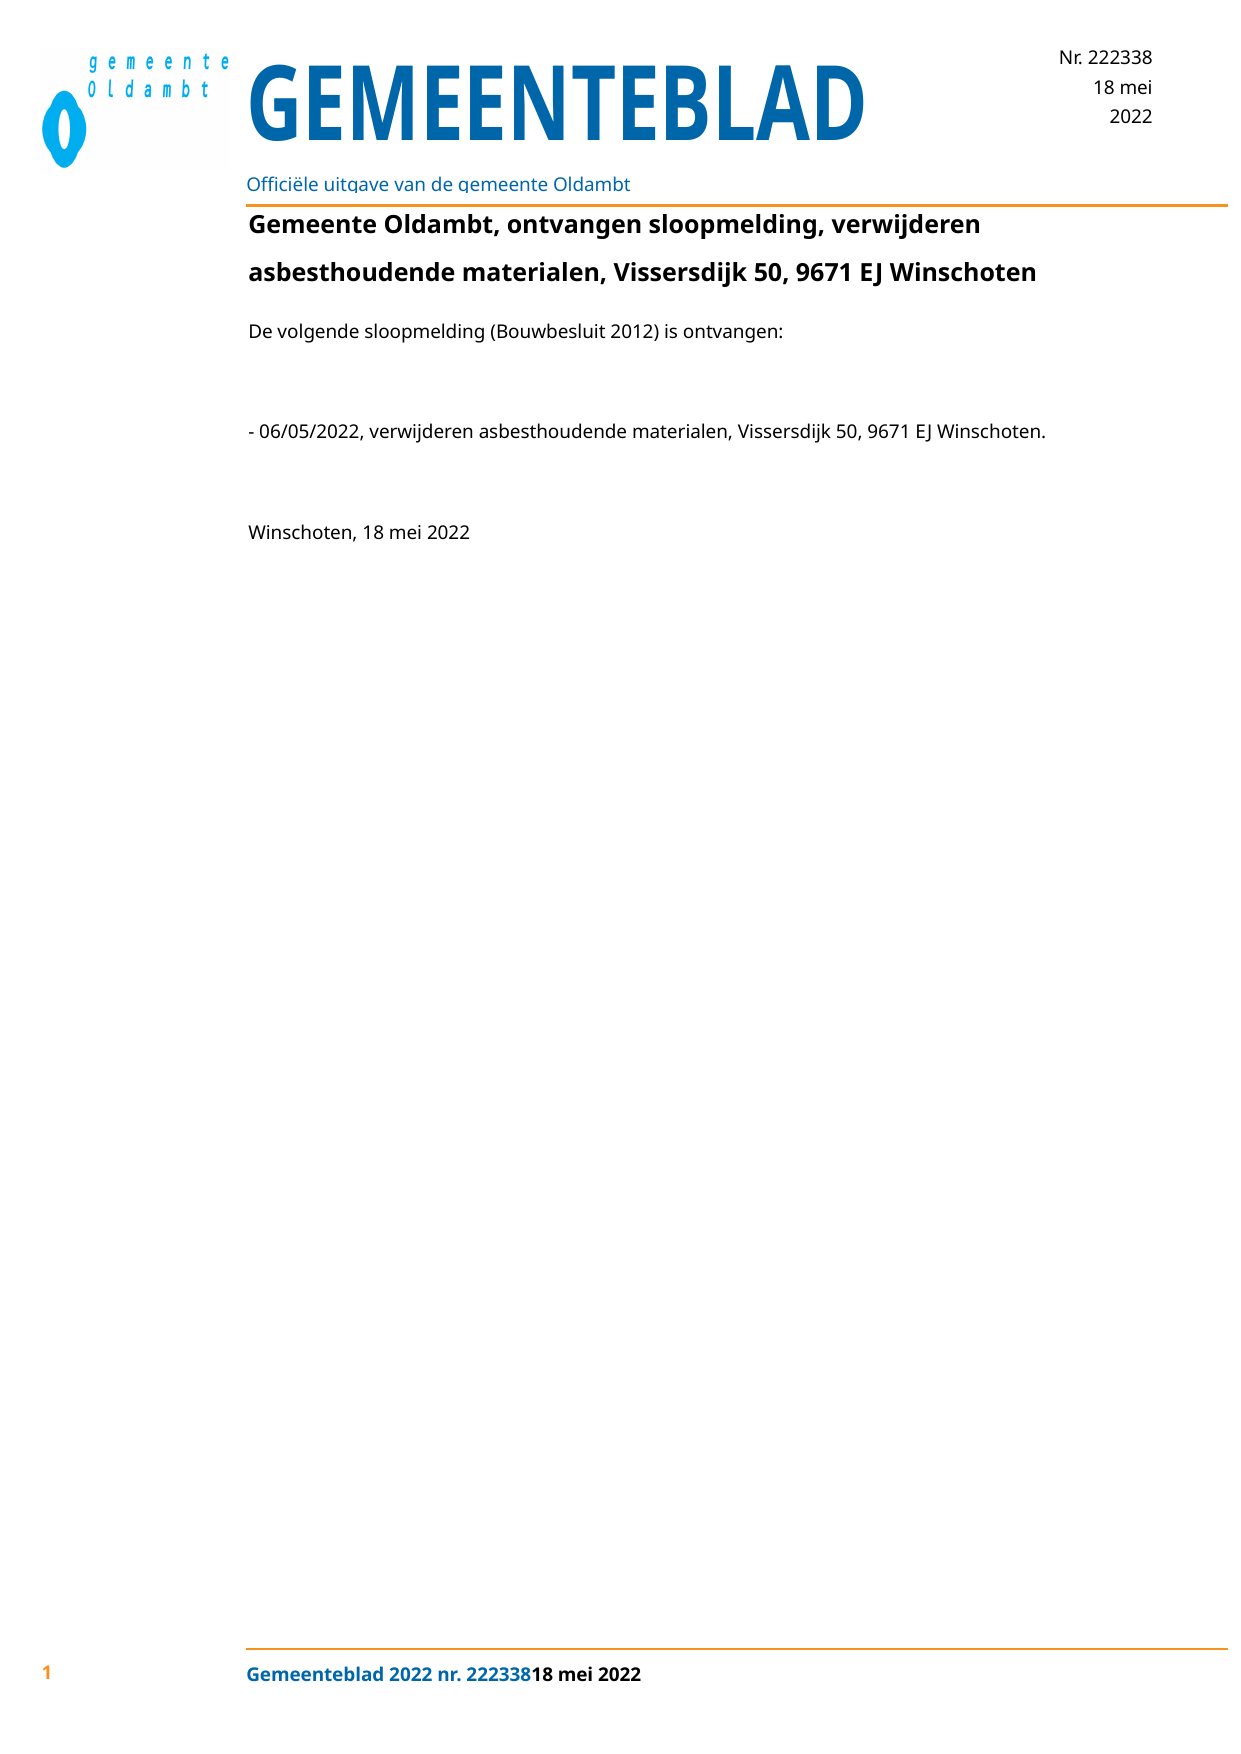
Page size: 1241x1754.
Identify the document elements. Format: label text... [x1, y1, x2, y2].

picture [41, 47, 231, 172]
text Gemeente Oldambt, ontvangen sloopmelding, verwijderen asbesthoudende materialen, Vissersdijk 50, 9671 EJ Winschoten [248, 207, 1152, 288]
text De volgende sloopmelding (Bouwbesluit 2012) is ontvangen: [248, 318, 1152, 344]
text - 06/05/2022, verwijderen asbesthoudende materialen, Vissersdijk 50, 9671 EJ Winschoten. [248, 419, 1152, 444]
text Winschoten, 18 mei 2022 [248, 519, 1152, 545]
